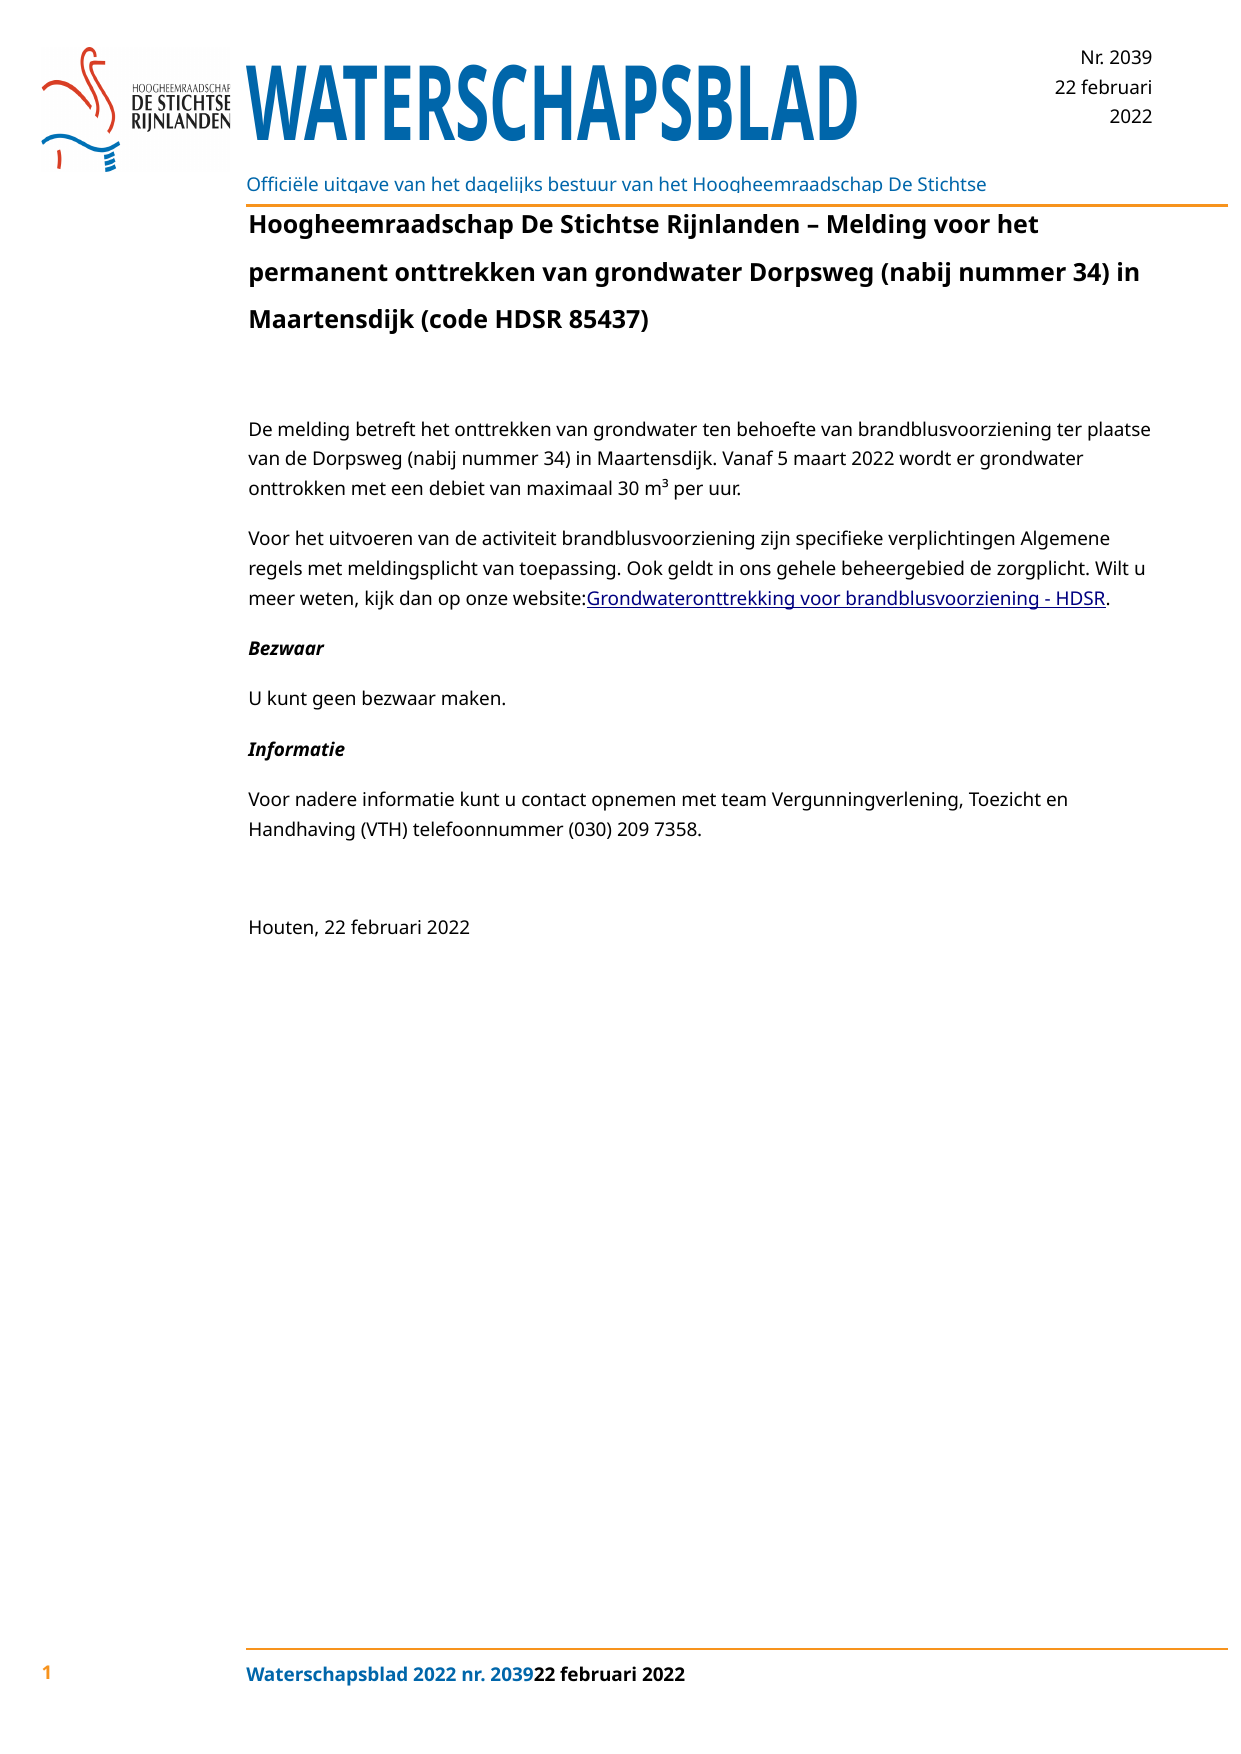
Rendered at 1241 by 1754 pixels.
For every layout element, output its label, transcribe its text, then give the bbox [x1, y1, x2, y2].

text Voor nadere informatie kunt u contact opnemen met team Vergunningverlening, Toezicht en Handhaving (VTH) telefoonnummer (030) 209 7358. [248, 786, 1152, 842]
text De melding betreft het onttrekken van grondwater ten behoefte van brandblusvoorziening ter plaatse van de Dorpsweg (nabij nummer 34) in Maartensdijk. Vanaf 5 maart 2022 wordt er grondwater onttrokken met een debiet van maximaal 30 m³ per uur. [248, 416, 1152, 501]
text Informatie [248, 736, 1152, 762]
text Voor het uitvoeren van de activiteit brandblusvoorziening zijn specifieke verplichtingen Algemene regels met meldingsplicht van toepassing. Ook geldt in ons gehele beheergebied de zorgplicht. Wilt u meer weten, kijk dan op onze website:Grondwateronttrekking voor brandblusvoorziening - HDSR. [248, 526, 1152, 610]
text Hoogheemraadschap De Stichtse Rijnlanden – Melding voor het permanent onttrekken van grondwater Dorpsweg (nabij nummer 34) in Maartensdijk (code HDSR 85437) [248, 207, 1152, 336]
text Bezwaar [248, 635, 1152, 661]
picture [41, 47, 231, 172]
text U kunt geen bezwaar maken. [248, 686, 1152, 711]
text Houten, 22 februari 2022 [248, 914, 1152, 940]
